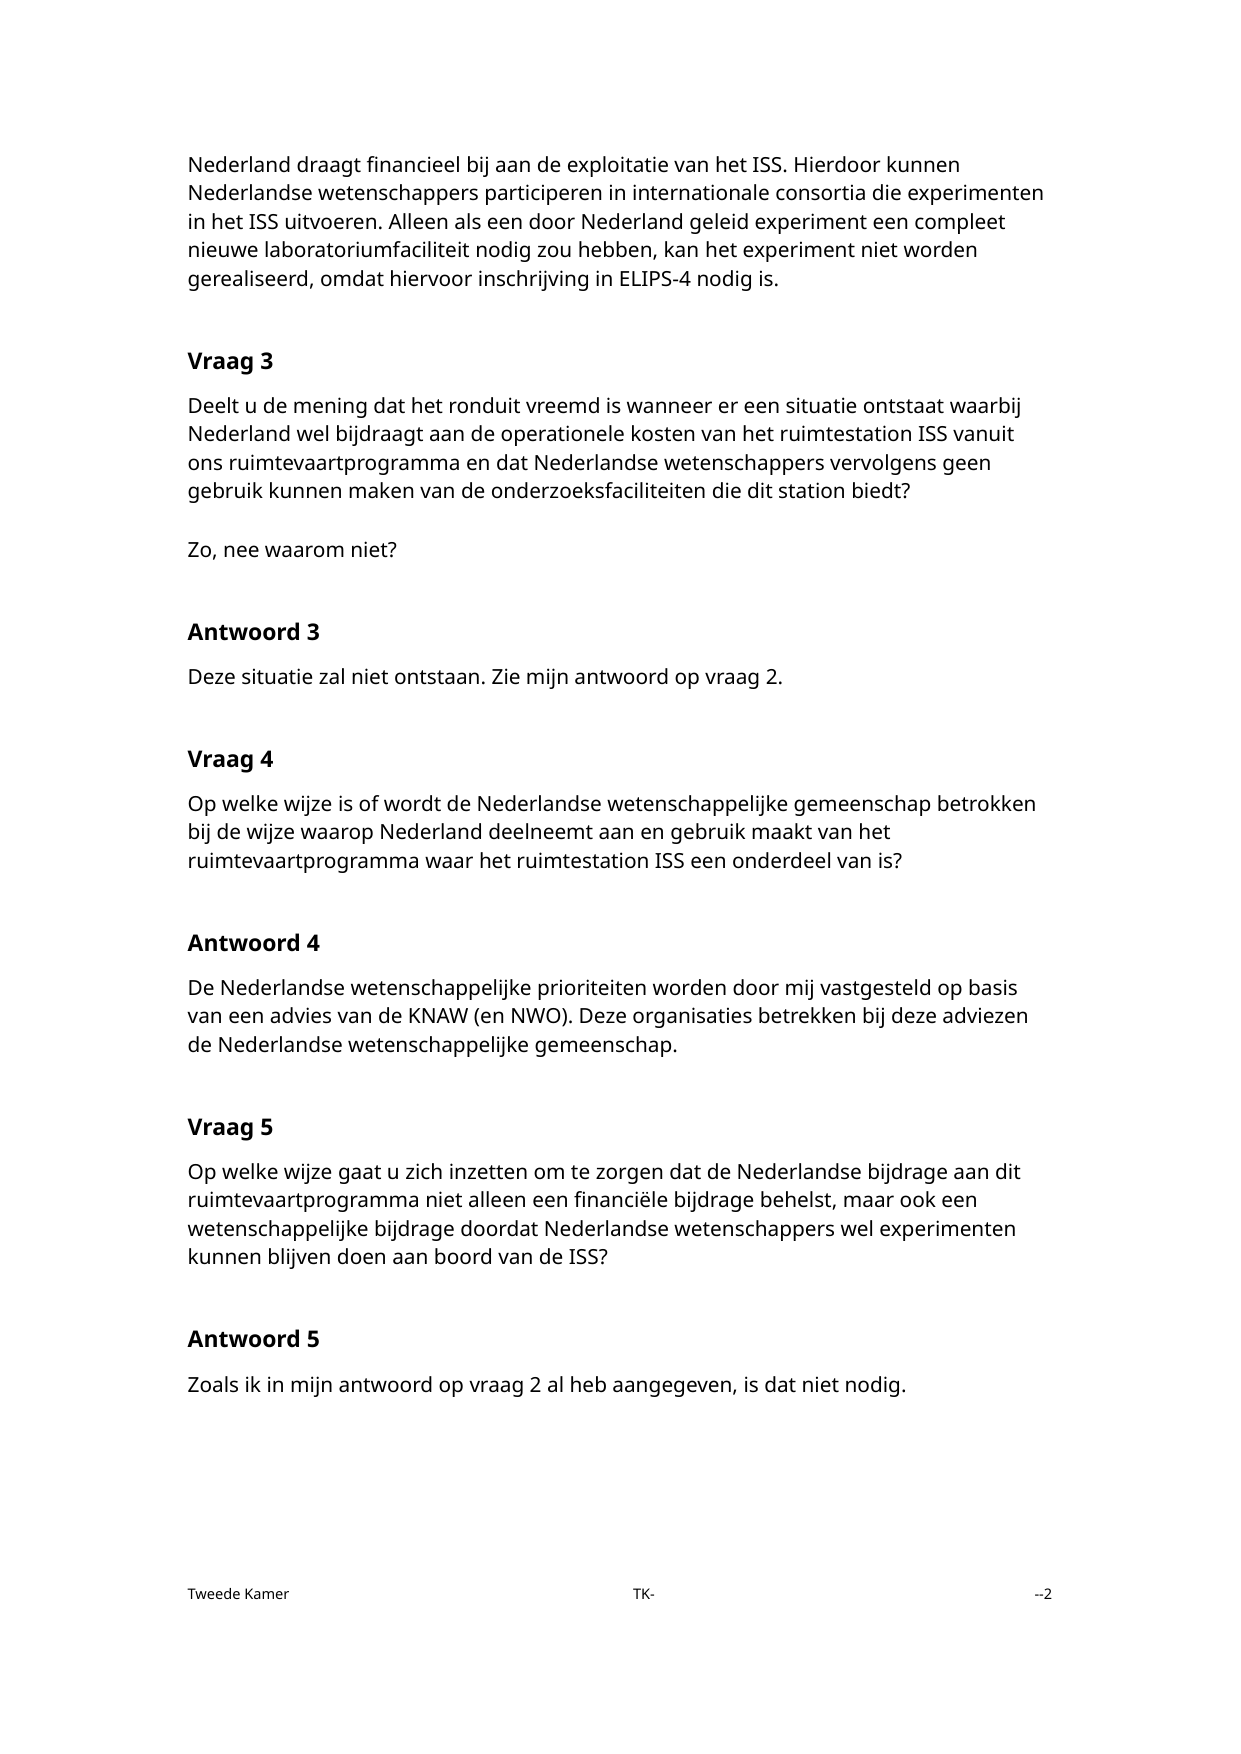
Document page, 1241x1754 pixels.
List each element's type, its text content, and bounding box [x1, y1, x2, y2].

subtitle Antwoord 4 [187, 927, 1053, 958]
subtitle Vraag 4 [187, 743, 1053, 774]
text Deelt u de mening dat het ronduit vreemd is wanneer er een situatie ontstaat waarbij Nederland wel bijdraagt aan de operationele kosten van het ruimtestation ISS vanuit ons ruimtevaartprogramma en dat Nederlandse wetenschappers vervolgens geen gebruik kunnen maken van de onderzoeksfaciliteiten die dit station biedt? [187, 391, 1053, 505]
text Op welke wijze gaat u zich inzetten om te zorgen dat de Nederlandse bijdrage aan dit ruimtevaartprogramma niet alleen een financiële bijdrage behelst, maar ook een wetenschappelijke bijdrage doordat Nederlandse wetenschappers wel experimenten kunnen blijven doen aan boord van de ISS? [187, 1157, 1053, 1271]
text Zo, nee waarom niet? [187, 535, 1053, 563]
subtitle Vraag 5 [187, 1111, 1053, 1142]
text Op welke wijze is of wordt de Nederlandse wetenschappelijke gemeenschap betrokken bij de wijze waarop Nederland deelneemt aan en gebruik maakt van het ruimtevaartprogramma waar het ruimtestation ISS een onderdeel van is? [187, 789, 1053, 874]
text Nederland draagt financieel bij aan de exploitatie van het ISS. Hierdoor kunnen Nederlandse wetenschappers participeren in internationale consortia die experimenten in het ISS uitvoeren. Alleen als een door Nederland geleid experiment een compleet nieuwe laboratoriumfaciliteit nodig zou hebben, kan het experiment niet worden gerealiseerd, omdat hiervoor inschrijving in ELIPS-4 nodig is. [187, 150, 1053, 292]
subtitle Vraag 3 [187, 345, 1053, 376]
subtitle Antwoord 3 [187, 616, 1053, 647]
text Zoals ik in mijn antwoord op vraag 2 al heb aangegeven, is dat niet nodig. [187, 1370, 1053, 1398]
text De Nederlandse wetenschappelijke prioriteiten worden door mij vastgesteld op basis van een advies van de KNAW (en NWO). Deze organisaties betrekken bij deze adviezen de Nederlandse wetenschappelijke gemeenschap. [187, 973, 1053, 1058]
subtitle Antwoord 5 [187, 1323, 1053, 1355]
text Deze situatie zal niet ontstaan. Zie mijn antwoord op vraag 2. [187, 662, 1053, 690]
